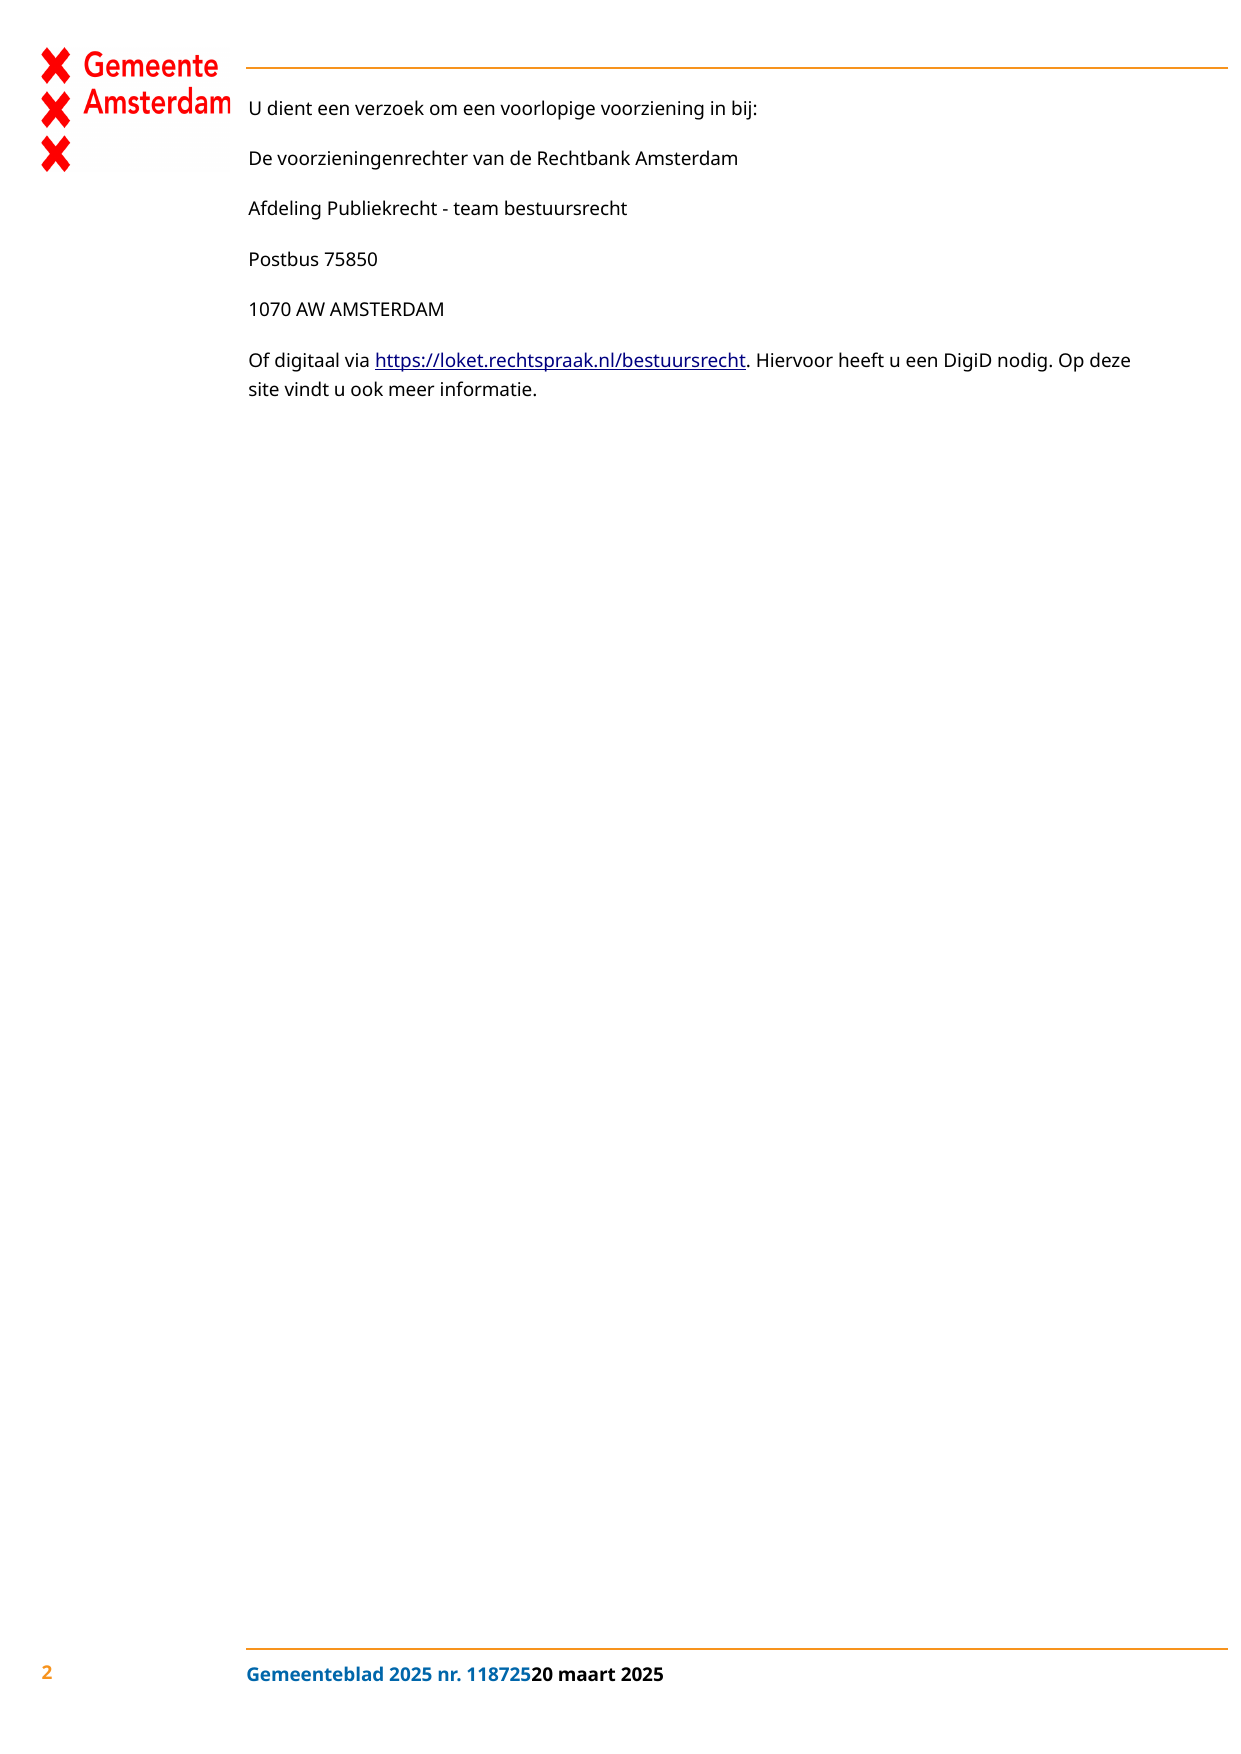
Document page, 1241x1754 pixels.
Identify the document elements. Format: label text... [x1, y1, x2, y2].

text De voorzieningenrechter van de Rechtbank Amsterdam [248, 145, 1152, 171]
text U dient een verzoek om een voorlopige voorziening in bij: [248, 95, 1152, 121]
text 1070 AW AMSTERDAM [248, 296, 1152, 322]
text Of digitaal via https://loket.rechtspraak.nl/bestuursrecht. Hiervoor heeft u een DigiD nodig. Op deze site vindt u ook meer informatie. [248, 347, 1152, 402]
text Postbus 75850 [248, 246, 1152, 272]
picture [41, 47, 231, 172]
text Afdeling Publiekrecht - team bestuursrecht [248, 196, 1152, 221]
